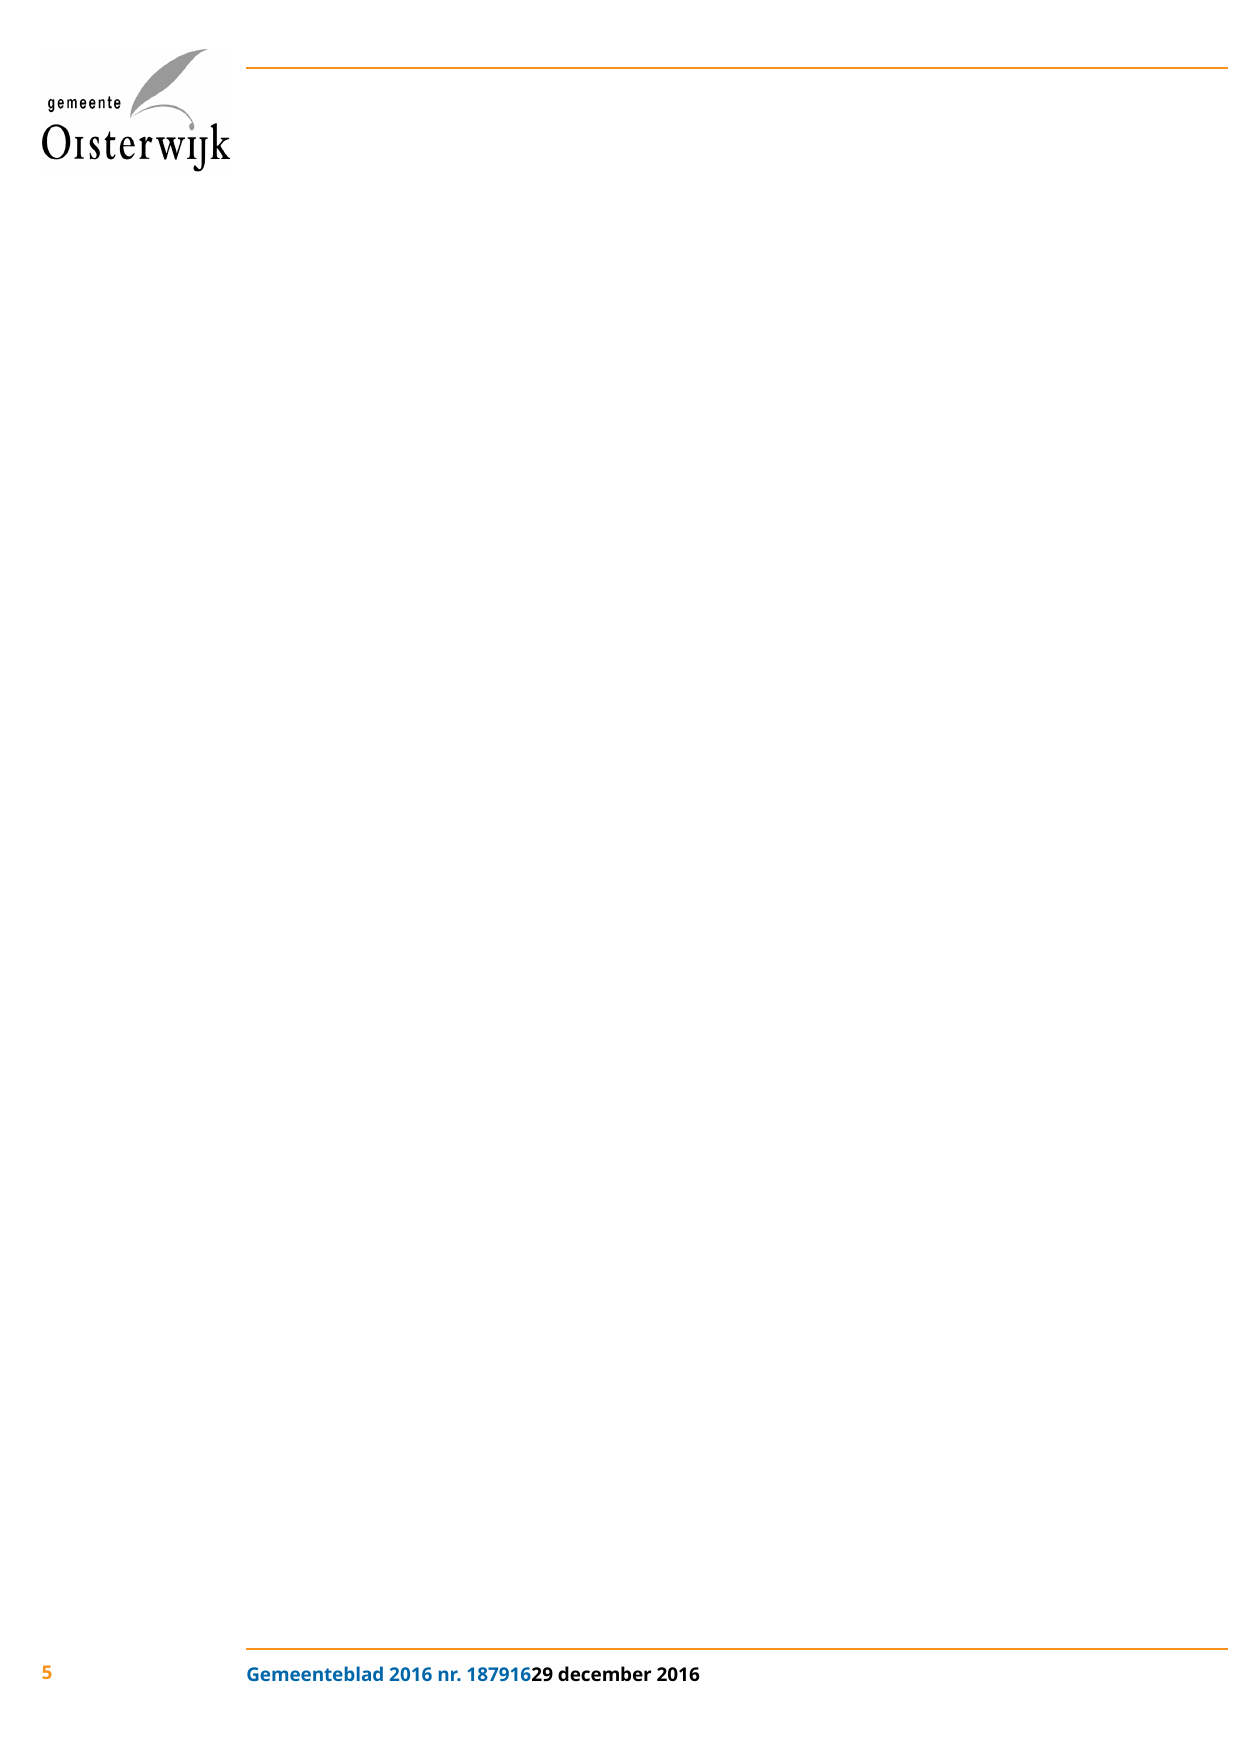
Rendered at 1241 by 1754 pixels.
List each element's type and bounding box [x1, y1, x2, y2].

picture [41, 47, 231, 172]
